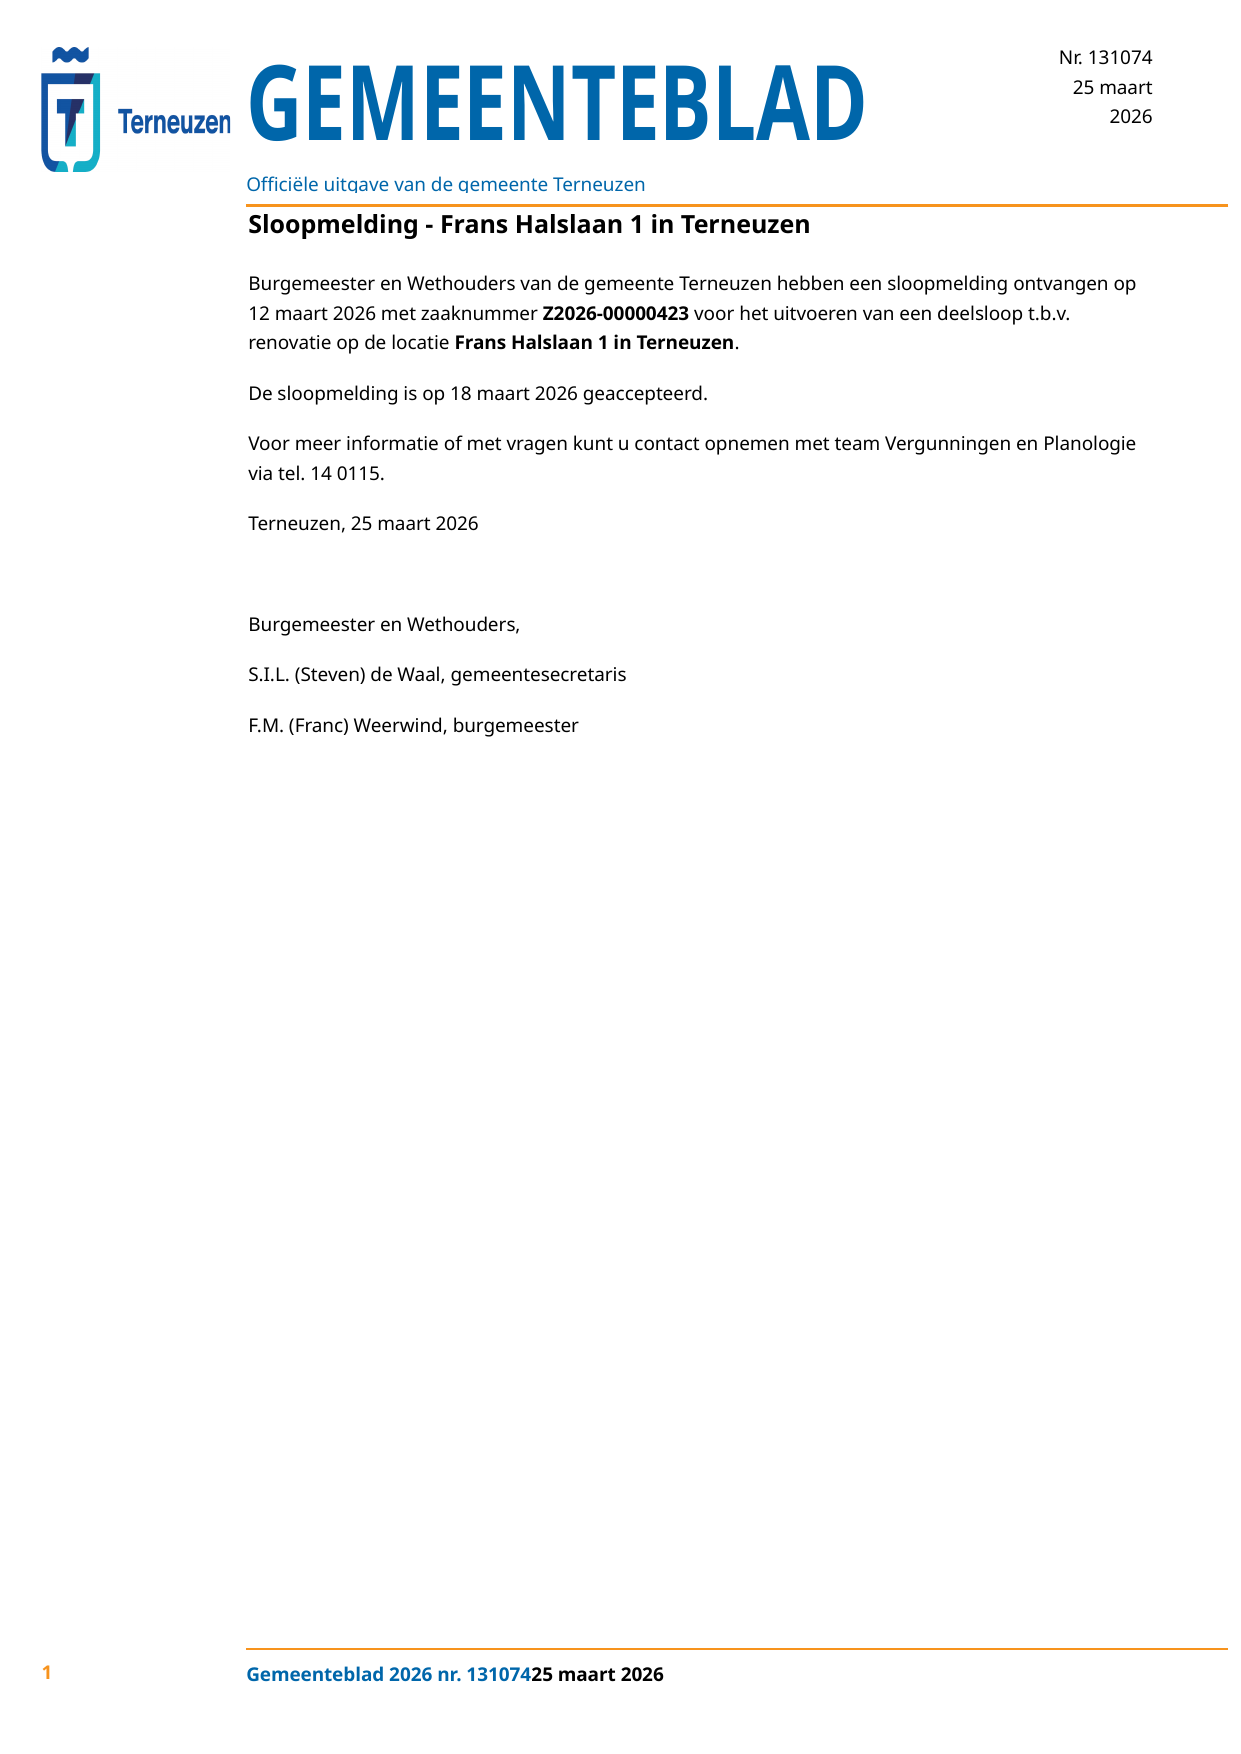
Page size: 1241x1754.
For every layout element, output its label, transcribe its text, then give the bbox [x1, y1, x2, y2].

text Voor meer informatie of met vragen kunt u contact opnemen met team Vergunningen en Planologie via tel. 14 0115. [248, 430, 1152, 486]
text Burgemeester en Wethouders, [248, 611, 1152, 637]
text S.I.L. (Steven) de Waal, gemeentesecretaris [248, 662, 1152, 687]
picture [41, 47, 231, 172]
text Terneuzen, 25 maart 2026 [248, 510, 1152, 536]
text Burgemeester en Wethouders van de gemeente Terneuzen hebben een sloopmelding ontvangen op 12 maart 2026 met zaaknummer Z2026-00000423 voor het uitvoeren van een deelsloop t.b.v. renovatie op de locatie Frans Halslaan 1 in Terneuzen. [248, 270, 1152, 355]
text Sloopmelding - Frans Halslaan 1 in Terneuzen [248, 207, 1152, 241]
text F.M. (Franc) Weerwind, burgemeester [248, 712, 1152, 738]
text De sloopmelding is op 18 maart 2026 geaccepteerd. [248, 380, 1152, 406]
